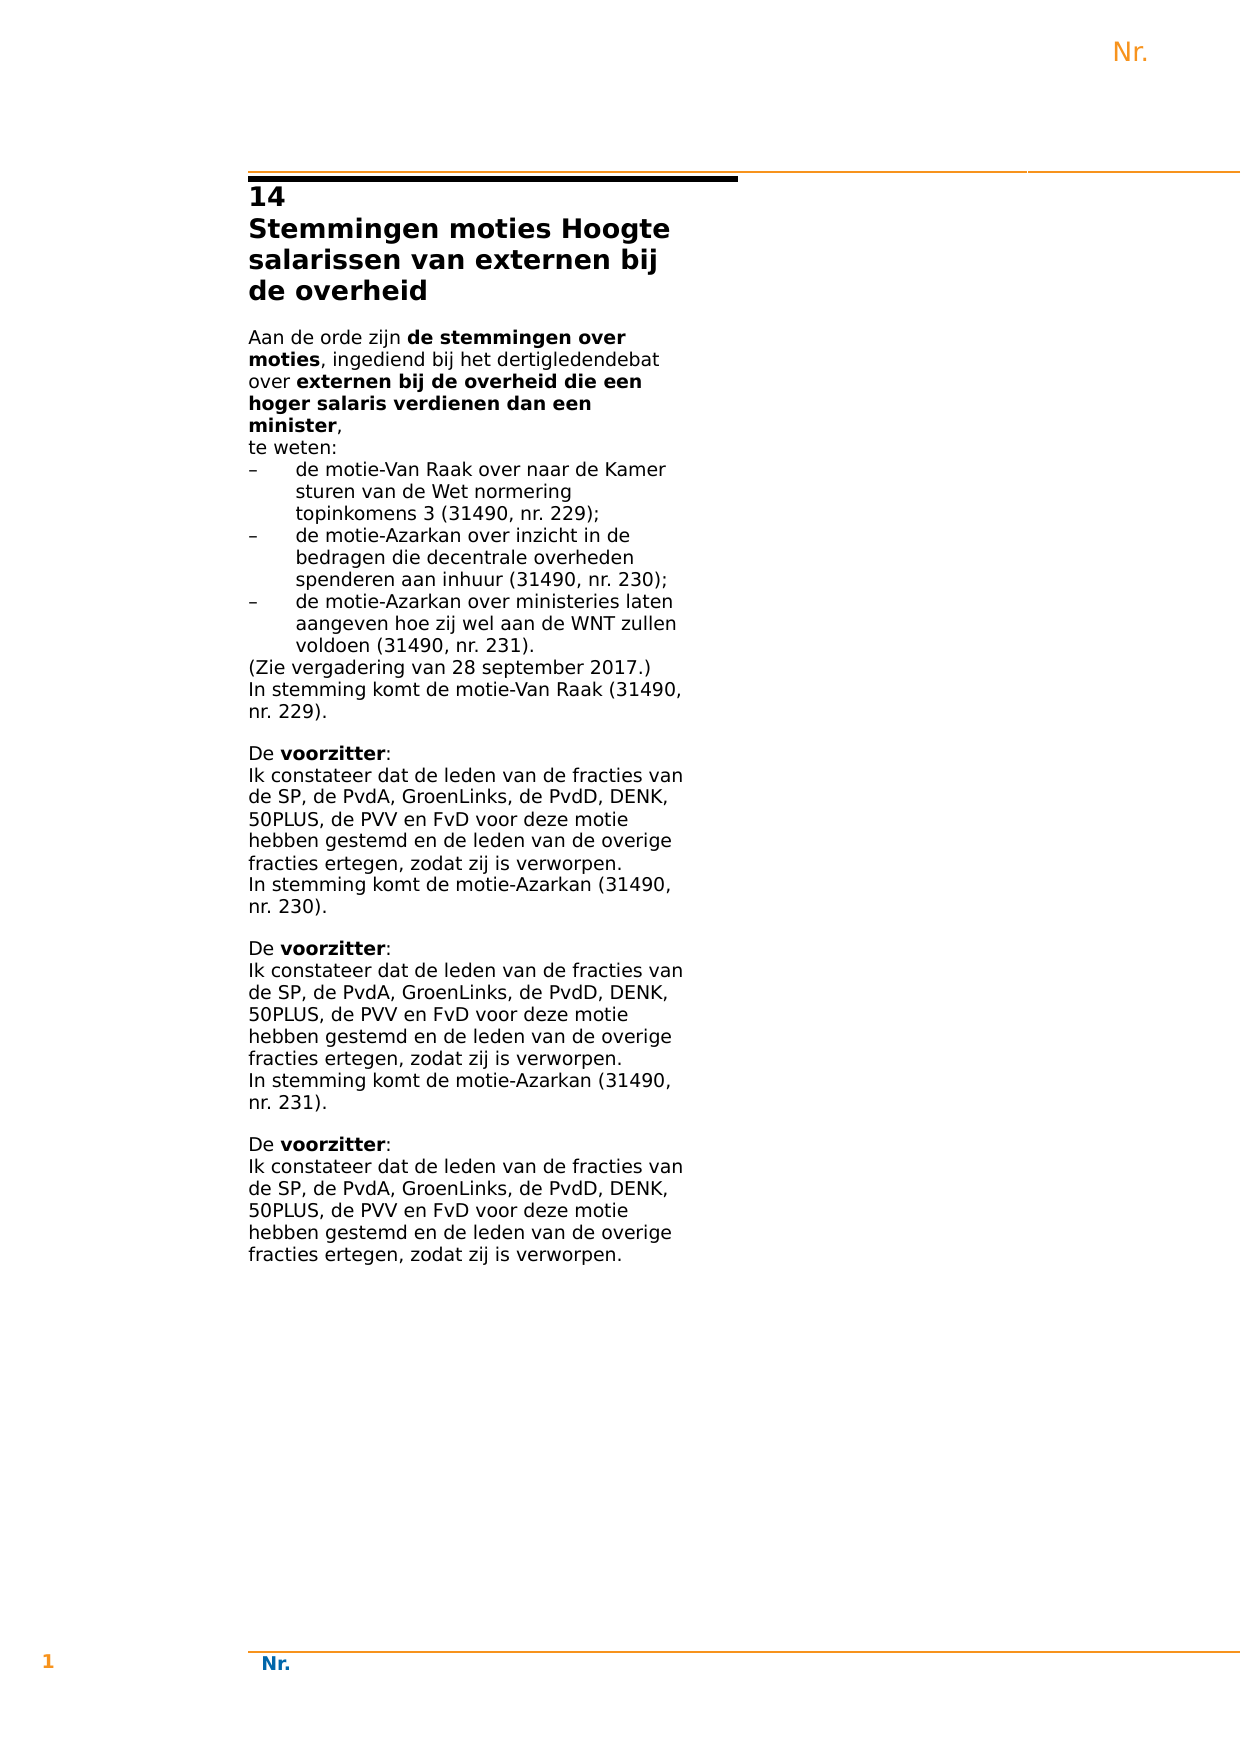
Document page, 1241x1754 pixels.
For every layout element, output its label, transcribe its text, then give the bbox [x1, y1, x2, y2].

text Ik constateer dat de leden van de fracties van de SP, de PvdA, GroenLinks, de PvdD, DENK, 50PLUS, de PVV en FvD voor deze motie hebben gestemd en de leden van de overige fracties ertegen, zodat zij is verworpen. [248, 764, 691, 874]
list de motie-Azarkan over ministeries laten aangeven hoe zij wel aan de WNT zullen voldoen (31490, nr. 231). [248, 591, 691, 657]
list de motie-Van Raak over naar de Kamer sturen van de Wet normering topinkomens 3 (31490, nr. 229); [248, 459, 691, 525]
text Ik constateer dat de leden van de fracties van de SP, de PvdA, GroenLinks, de PvdD, DENK, 50PLUS, de PVV en FvD voor deze motie hebben gestemd en de leden van de overige fracties ertegen, zodat zij is verworpen. [248, 1156, 691, 1266]
text De voorzitter: [248, 742, 691, 764]
text (Zie vergadering van 28 september 2017.) [248, 657, 691, 678]
text te weten: [248, 437, 691, 459]
text Ik constateer dat de leden van de fracties van de SP, de PvdA, GroenLinks, de PvdD, DENK, 50PLUS, de PVV en FvD voor deze motie hebben gestemd en de leden van de overige fracties ertegen, zodat zij is verworpen. [248, 960, 691, 1070]
text Aan de orde zijn de stemmingen over moties, ingediend bij het dertigledendebat over externen bij de overheid die een hoger salaris verdienen dan een minister, [248, 327, 691, 437]
list de motie-Azarkan over inzicht in de bedragen die decentrale overheden spenderen aan inhuur (31490, nr. 230); [248, 525, 691, 591]
text In stemming komt de motie-Van Raak (31490, nr. 229). [248, 678, 691, 722]
text In stemming komt de motie-Azarkan (31490, nr. 230). [248, 874, 691, 918]
text In stemming komt de motie-Azarkan (31490, nr. 231). [248, 1070, 691, 1114]
title 14 Stemmingen moties Hoogte salarissen van externen bij de overheid [248, 182, 691, 307]
text De voorzitter: [248, 1134, 691, 1156]
text De voorzitter: [248, 938, 691, 960]
